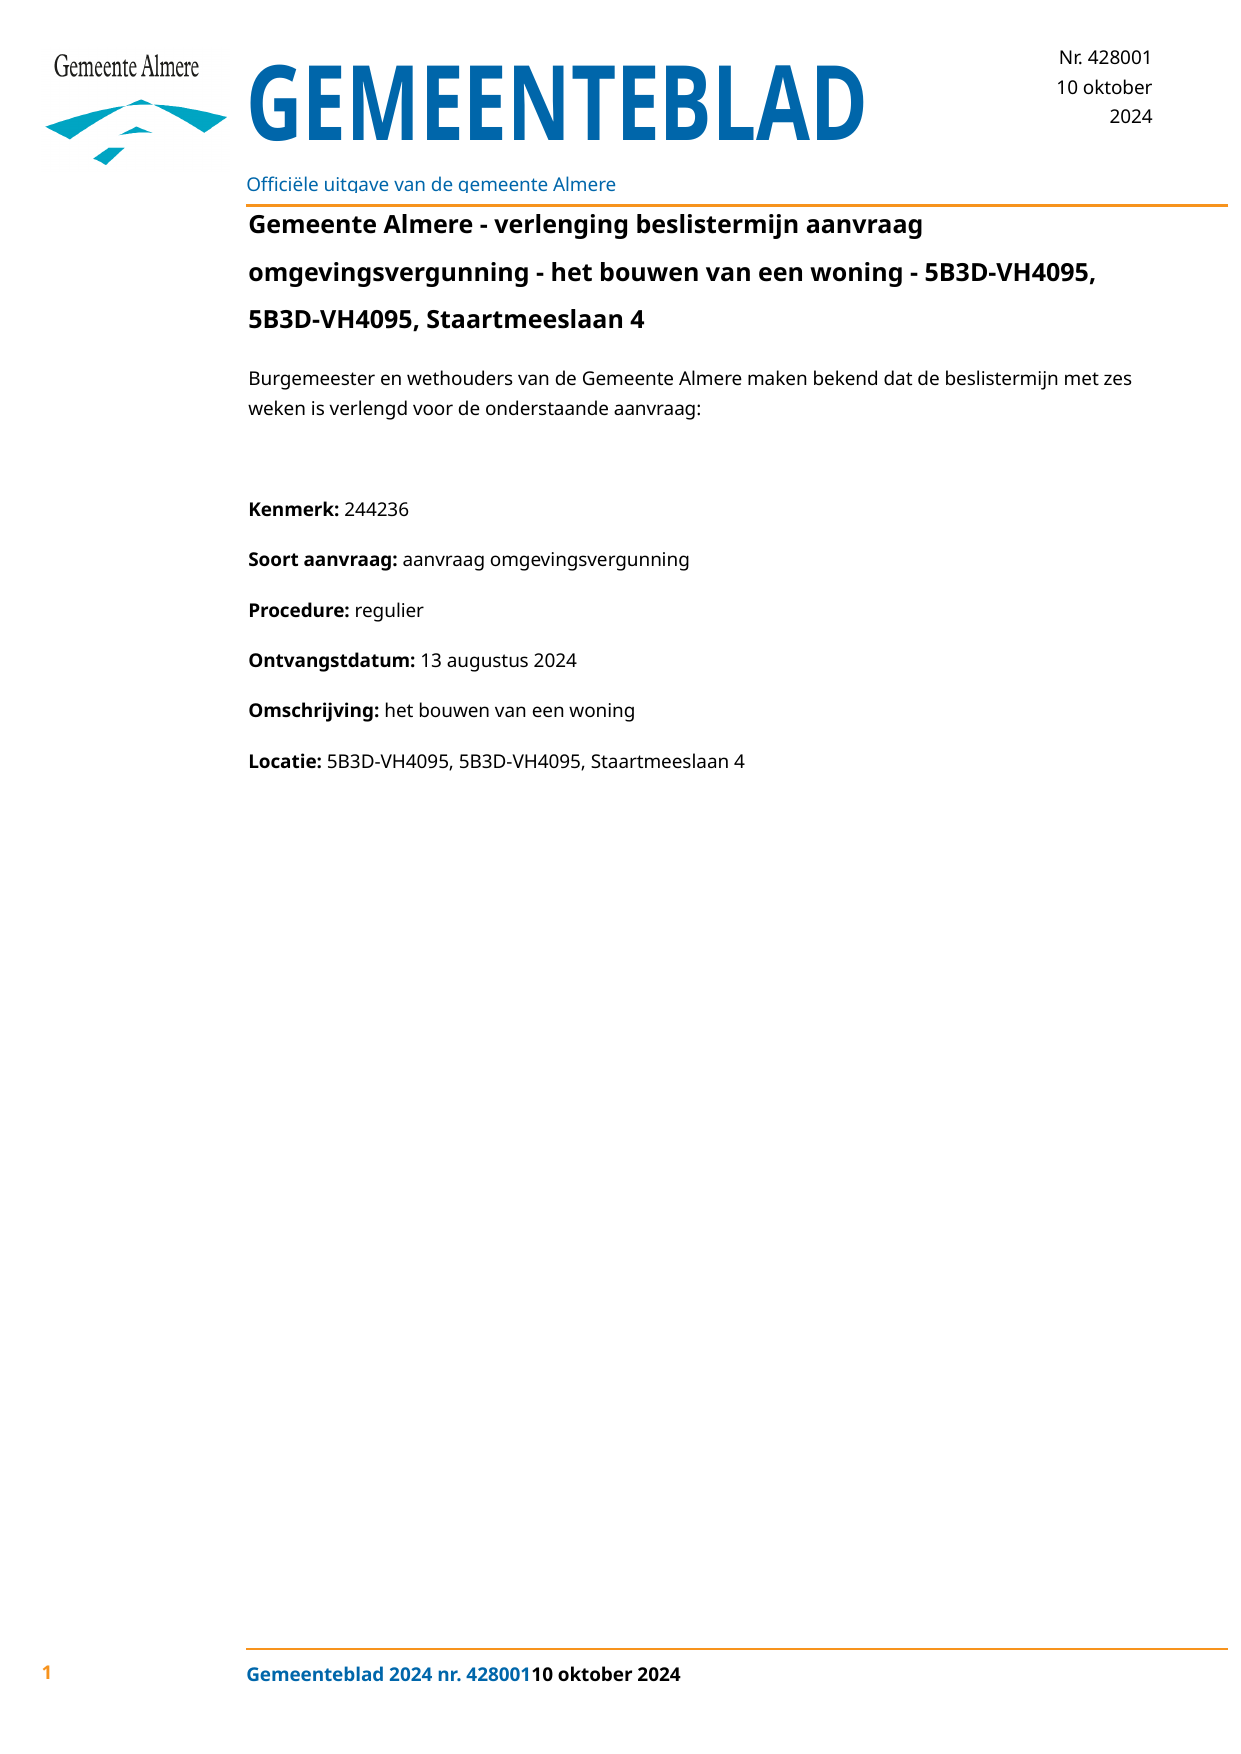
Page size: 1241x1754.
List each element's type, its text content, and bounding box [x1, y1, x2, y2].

text Ontvangstdatum: 13 augustus 2024 [248, 647, 1152, 673]
picture [41, 47, 231, 172]
text Gemeente Almere - verlenging beslistermijn aanvraag omgevingsvergunning - het bouwen van een woning - 5B3D-VH4095, 5B3D-VH4095, Staartmeeslaan 4 [248, 207, 1152, 336]
text Soort aanvraag: aanvraag omgevingsvergunning [248, 546, 1152, 572]
text Procedure: regulier [248, 597, 1152, 622]
text Burgemeester en wethouders van de Gemeente Almere maken bekend dat de beslistermijn met zes weken is verlengd voor de onderstaande aanvraag: [248, 366, 1152, 421]
text Kenmerk: 244236 [248, 496, 1152, 522]
text Omschrijving: het bouwen van een woning [248, 698, 1152, 723]
text Locatie: 5B3D-VH4095, 5B3D-VH4095, Staartmeeslaan 4 [248, 748, 1152, 774]
